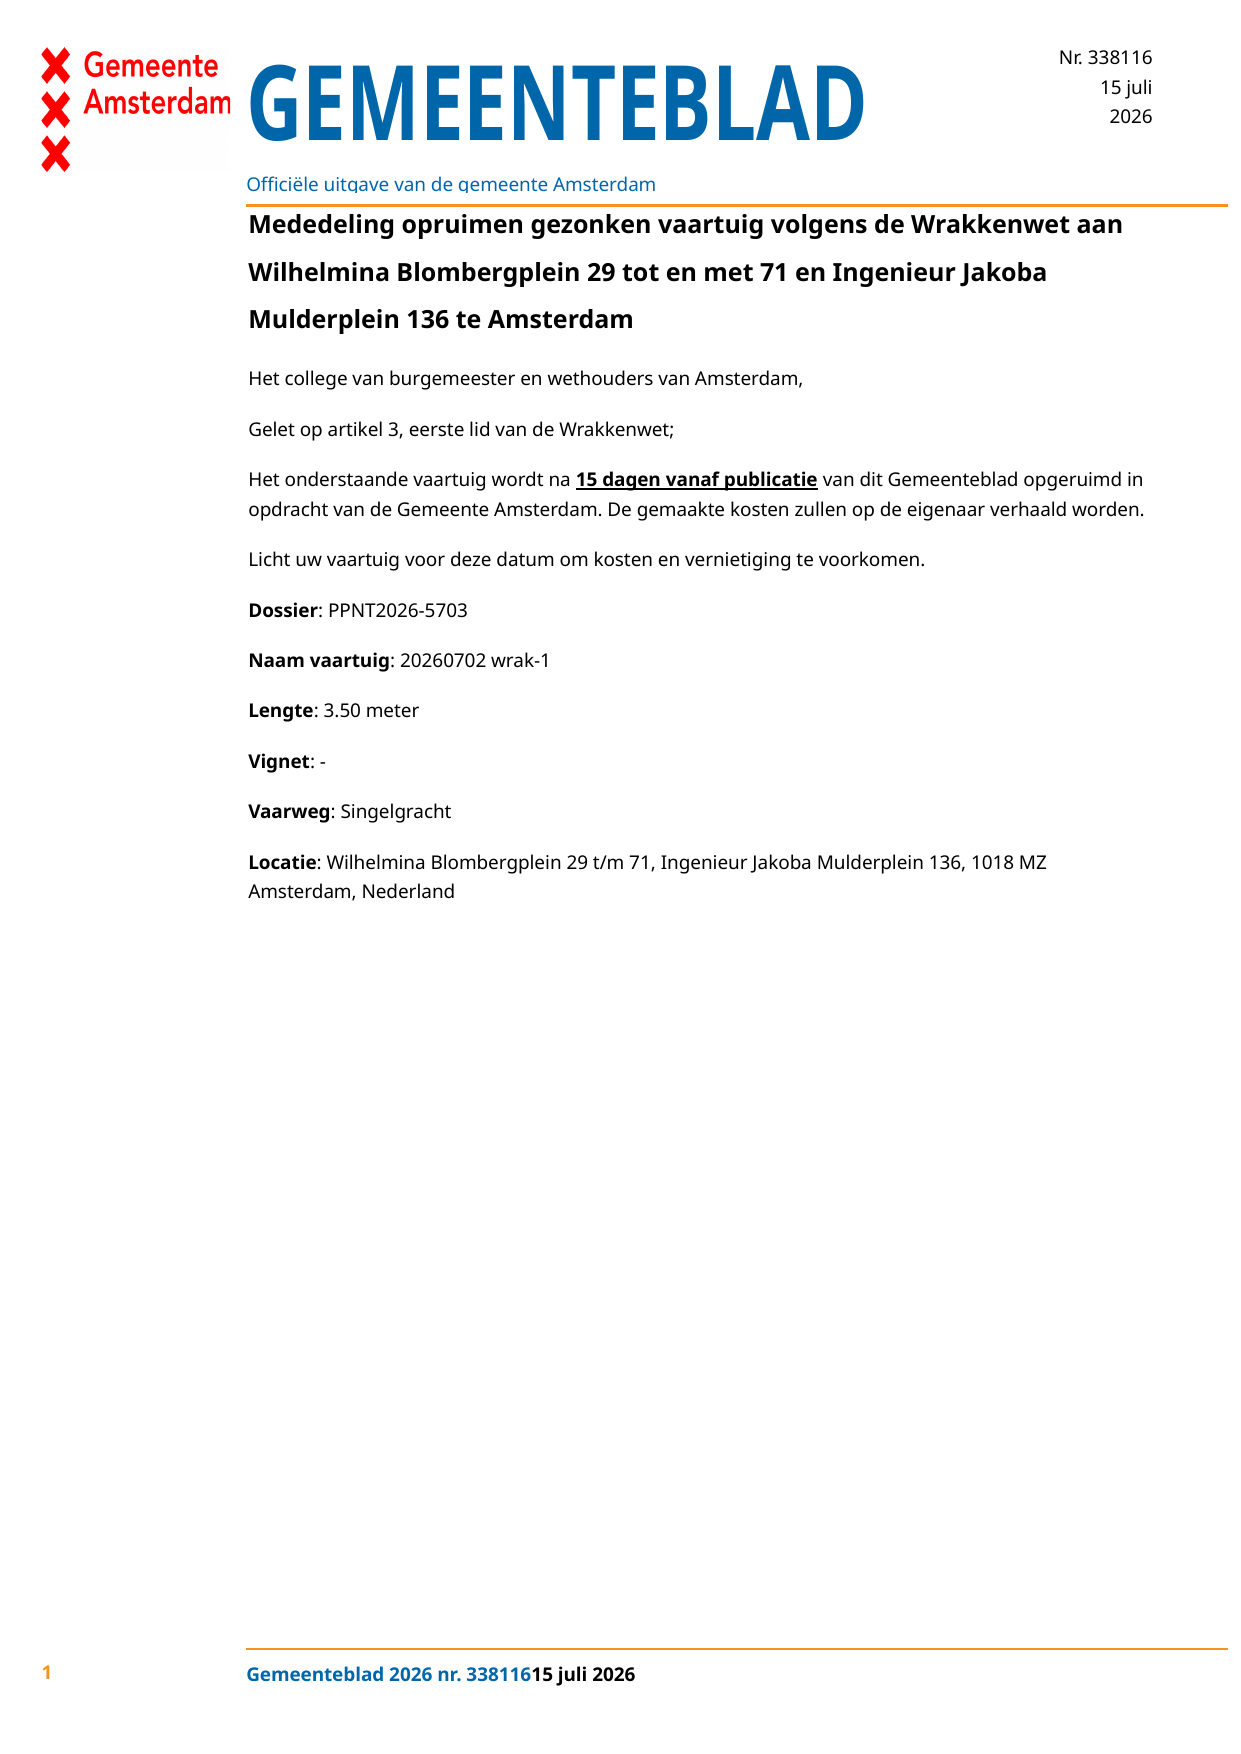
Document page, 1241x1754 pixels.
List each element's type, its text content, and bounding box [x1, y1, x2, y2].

text Het onderstaande vaartuig wordt na 15 dagen vanaf publicatie van dit Gemeenteblad opgeruimd in opdracht van de Gemeente Amsterdam. De gemaakte kosten zullen op de eigenaar verhaald worden. [248, 466, 1152, 522]
text Dossier: PPNT2026-5703 [248, 597, 1152, 622]
text Vaarweg: Singelgracht [248, 798, 1152, 824]
text Mededeling opruimen gezonken vaartuig volgens de Wrakkenwet aan Wilhelmina Blombergplein 29 tot en met 71 en Ingenieur Jakoba Mulderplein 136 te Amsterdam [248, 207, 1152, 336]
text Naam vaartuig: 20260702 wrak-1 [248, 647, 1152, 673]
picture [41, 47, 231, 172]
text Vignet: - [248, 748, 1152, 774]
text Licht uw vaartuig voor deze datum om kosten en vernietiging te voorkomen. [248, 546, 1152, 572]
text Het college van burgemeester en wethouders van Amsterdam, [248, 366, 1152, 391]
text Lengte: 3.50 meter [248, 698, 1152, 723]
text Locatie: Wilhelmina Blombergplein 29 t/m 71, Ingenieur Jakoba Mulderplein 136, 1018 MZ Amsterdam, Nederland [248, 849, 1152, 904]
text Gelet op artikel 3, eerste lid van de Wrakkenwet; [248, 416, 1152, 442]
